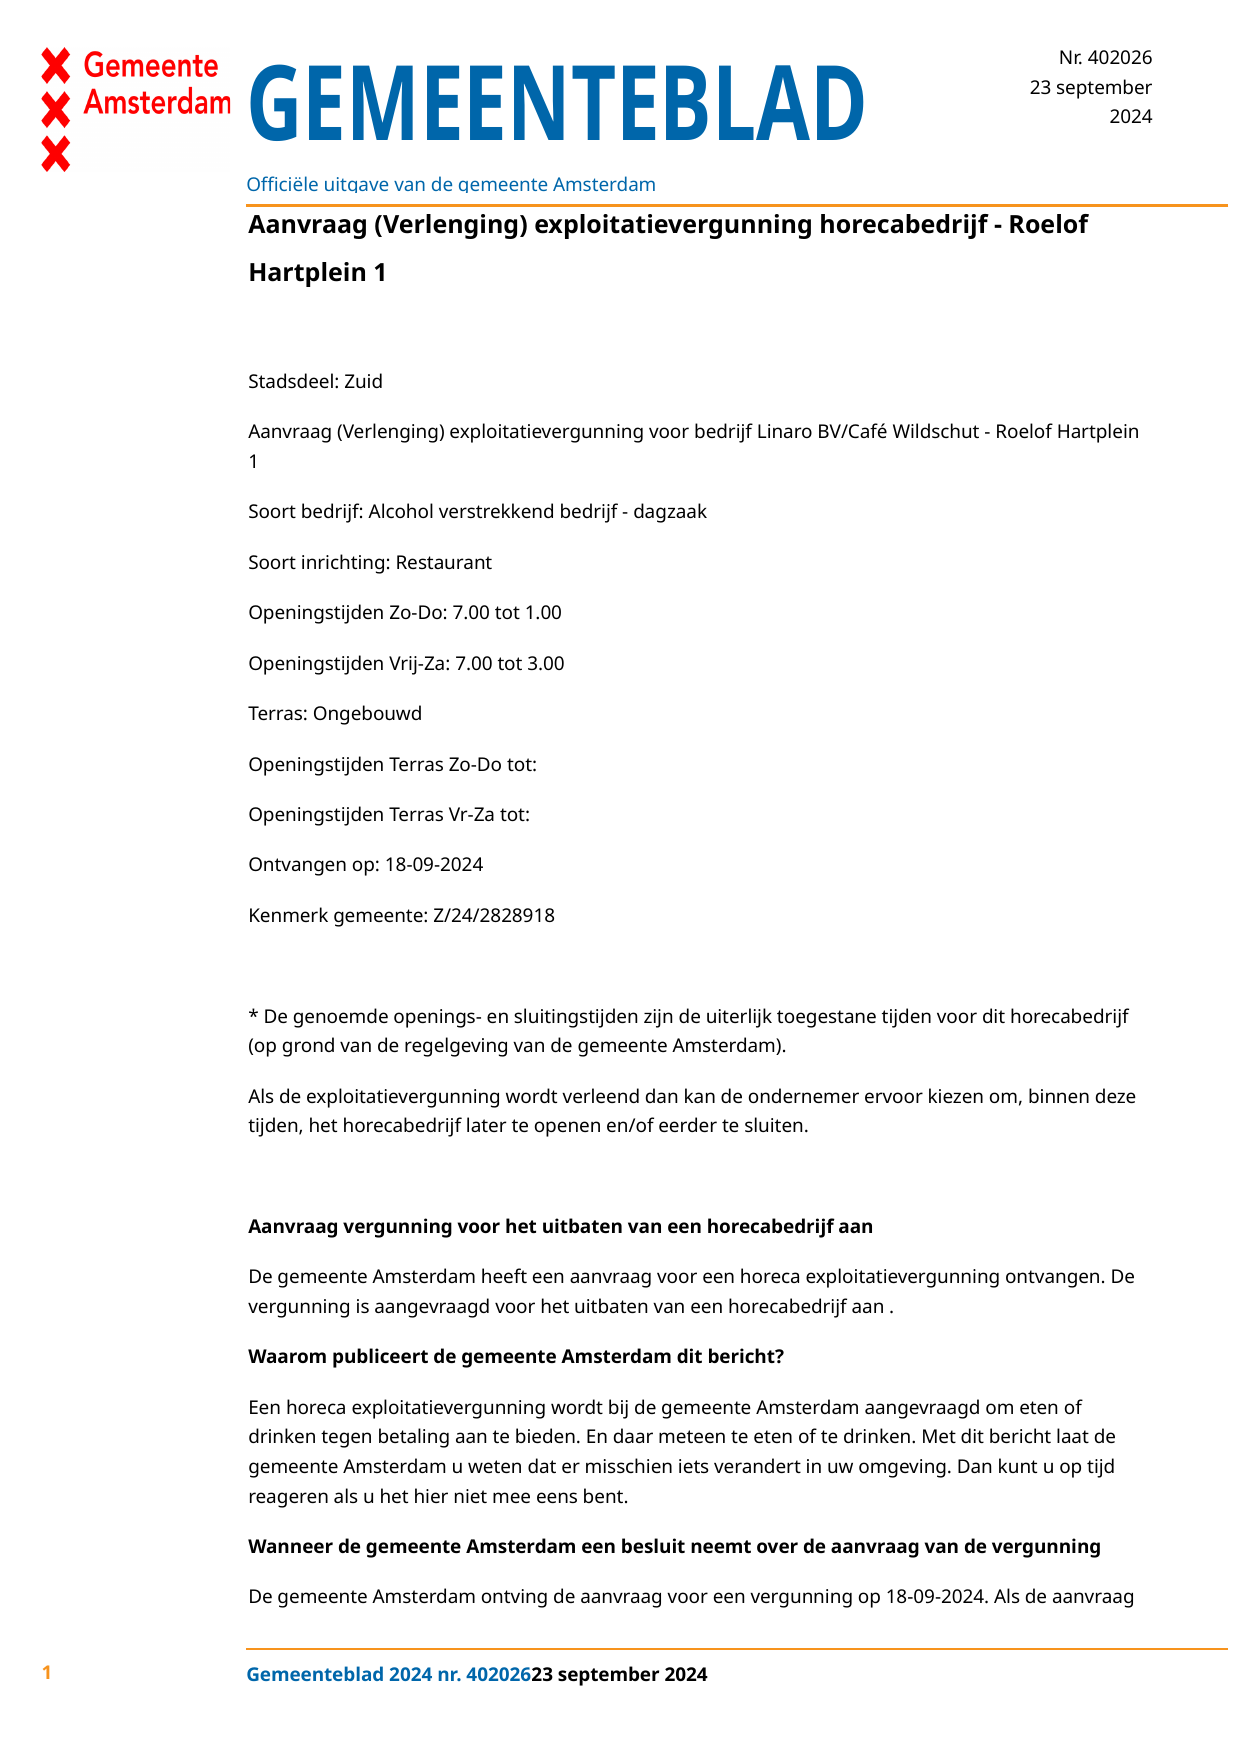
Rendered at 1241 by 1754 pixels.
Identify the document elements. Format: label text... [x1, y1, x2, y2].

text Ontvangen op: 18-09-2024 [248, 852, 1152, 877]
text Als de exploitatievergunning wordt verleend dan kan de ondernemer ervoor kiezen om, binnen deze tijden, het horecabedrijf later te openen en/of eerder te sluiten. [248, 1083, 1152, 1138]
text De gemeente Amsterdam heeft een aanvraag voor een horeca exploitatievergunning ontvangen. De vergunning is aangevraagd voor het uitbaten van een horecabedrijf aan . [248, 1264, 1152, 1319]
text Stadsdeel: Zuid [248, 368, 1152, 394]
text Openingstijden Terras Zo-Do tot: [248, 751, 1152, 777]
text Soort bedrijf: Alcohol verstrekkend bedrijf - dagzaak [248, 499, 1152, 524]
picture [41, 47, 231, 172]
text Aanvraag (Verlenging) exploitatievergunning voor bedrijf Linaro BV/Café Wildschut - Roelof Hartplein 1 [248, 419, 1152, 474]
text De gemeente Amsterdam ontving de aanvraag voor een vergunning op 18-09-2024. Als de aanvraag [248, 1584, 1152, 1609]
text Aanvraag vergunning voor het uitbaten van een horecabedrijf aan [248, 1213, 1152, 1239]
text Waarom publiceert de gemeente Amsterdam dit bericht? [248, 1344, 1152, 1369]
text Kenmerk gemeente: Z/24/2828918 [248, 902, 1152, 928]
text Terras: Ongebouwd [248, 700, 1152, 726]
text Wanneer de gemeente Amsterdam een besluit neemt over de aanvraag van de vergunning [248, 1533, 1152, 1559]
text * De genoemde openings- en sluitingstijden zijn de uiterlijk toegestane tijden voor dit horecabedrijf (op grond van de regelgeving van de gemeente Amsterdam). [248, 1003, 1152, 1058]
text Soort inrichting: Restaurant [248, 549, 1152, 575]
text Openingstijden Terras Vr-Za tot: [248, 801, 1152, 827]
text Aanvraag (Verlenging) exploitatievergunning horecabedrijf - Roelof Hartplein 1 [248, 207, 1152, 288]
text Openingstijden Zo-Do: 7.00 tot 1.00 [248, 599, 1152, 625]
text Openingstijden Vrij-Za: 7.00 tot 3.00 [248, 650, 1152, 676]
text Een horeca exploitatievergunning wordt bij de gemeente Amsterdam aangevraagd om eten of drinken tegen betaling aan te bieden. En daar meteen te eten of te drinken. Met dit bericht laat de gemeente Amsterdam u weten dat er misschien iets verandert in uw omgeving. Dan kunt u op tijd reageren als u het hier niet mee eens bent. [248, 1394, 1152, 1509]
